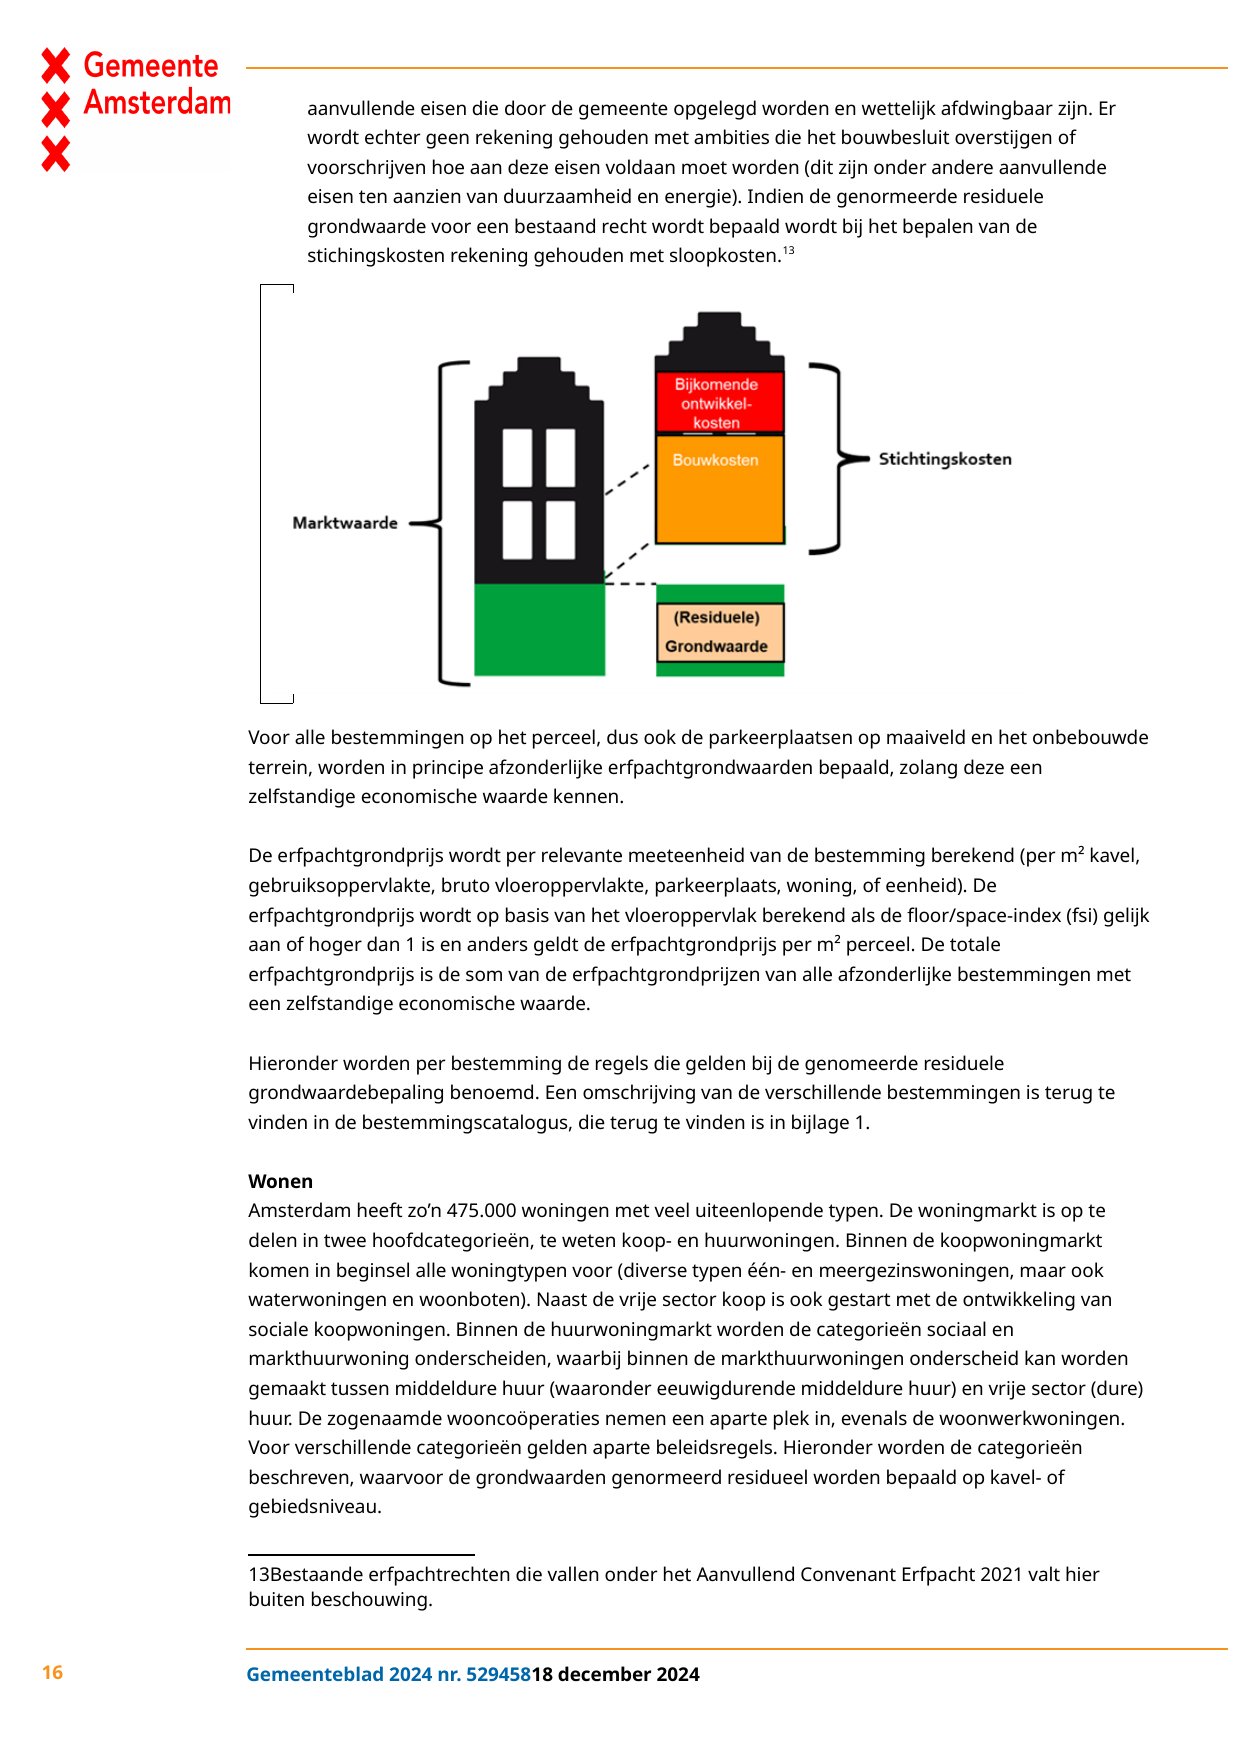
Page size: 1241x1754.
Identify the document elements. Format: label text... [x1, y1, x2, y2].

text Voor alle bestemmingen op het perceel, dus ook de parkeerplaatsen op maaiveld en het onbebouwde terrein, worden in principe afzonderlijke erfpachtgrondwaarden bepaald, zolang deze een zelfstandige economische waarde kennen. [248, 724, 1152, 809]
text De erfpachtgrondprijs wordt per relevante meeteenheid van de bestemming berekend (per m² kavel, gebruiksoppervlakte, bruto vloeroppervlakte, parkeerplaats, woning, of eenheid). De erfpachtgrondprijs wordt op basis van het vloeroppervlak berekend als de floor/space-index (fsi) gelijk aan of hoger dan 1 is en anders geldt de erfpachtgrondprijs per m² perceel. De totale erfpachtgrondprijs is de som van de erfpachtgrondprijzen van alle afzonderlijke bestemmingen met een zelfstandige economische waarde. [248, 843, 1152, 1016]
picture [268, 293, 1031, 694]
picture [41, 47, 231, 172]
list aanvullende eisen die door de gemeente opgelegd worden en wettelijk afdwingbaar zijn. Er wordt echter geen rekening gehouden met ambities die het bouwbesluit overstijgen of voorschrijven hoe aan deze eisen voldaan moet worden (dit zijn onder andere aanvullende eisen ten aanzien van duurzaamheid en energie). Indien de genormeerde residuele grondwaarde voor een bestaand recht wordt bepaald wordt bij het bepalen van de stichingskosten rekening gehouden met sloopkosten. [248, 95, 1152, 268]
text Wonen [248, 1168, 1152, 1194]
text Amsterdam heeft zo’n 475.000 woningen met veel uiteenlopende typen. De woningmarkt is op te delen in twee hoofdcategorieën, te weten koop- en huurwoningen. Binnen de koopwoningmarkt komen in beginsel alle woningtypen voor (diverse typen één- en meergezinswoningen, maar ook waterwoningen en woonboten). Naast de vrije sector koop is ook gestart met de ontwikkeling van sociale koopwoningen. Binnen de huurwoningmarkt worden de categorieën sociaal en markthuurwoning onderscheiden, waarbij binnen de markthuurwoningen onderscheid kan worden gemaakt tussen middeldure huur (waaronder eeuwigdurende middeldure huur) en vrije sector (dure) huur. De zogenaamde wooncoöperaties nemen een aparte plek in, evenals de woonwerkwoningen. Voor verschillende categorieën gelden aparte beleidsregels. Hieronder worden de categorieën beschreven, waarvoor de grondwaarden genormeerd residueel worden bepaald op kavel- of gebiedsniveau. [248, 1198, 1152, 1519]
list Bestaande erfpachtrechten die vallen onder het Aanvullend Convenant Erfpacht 2021 valt hier buiten beschouwing. [248, 1561, 1152, 1612]
text Hieronder worden per bestemming de regels die gelden bij de genomeerde residuele grondwaardebepaling benoemd. Een omschrijving van de verschillende bestemmingen is terug te vinden in de bestemmingscatalogus, die terug te vinden is in bijlage 1. [248, 1050, 1152, 1135]
